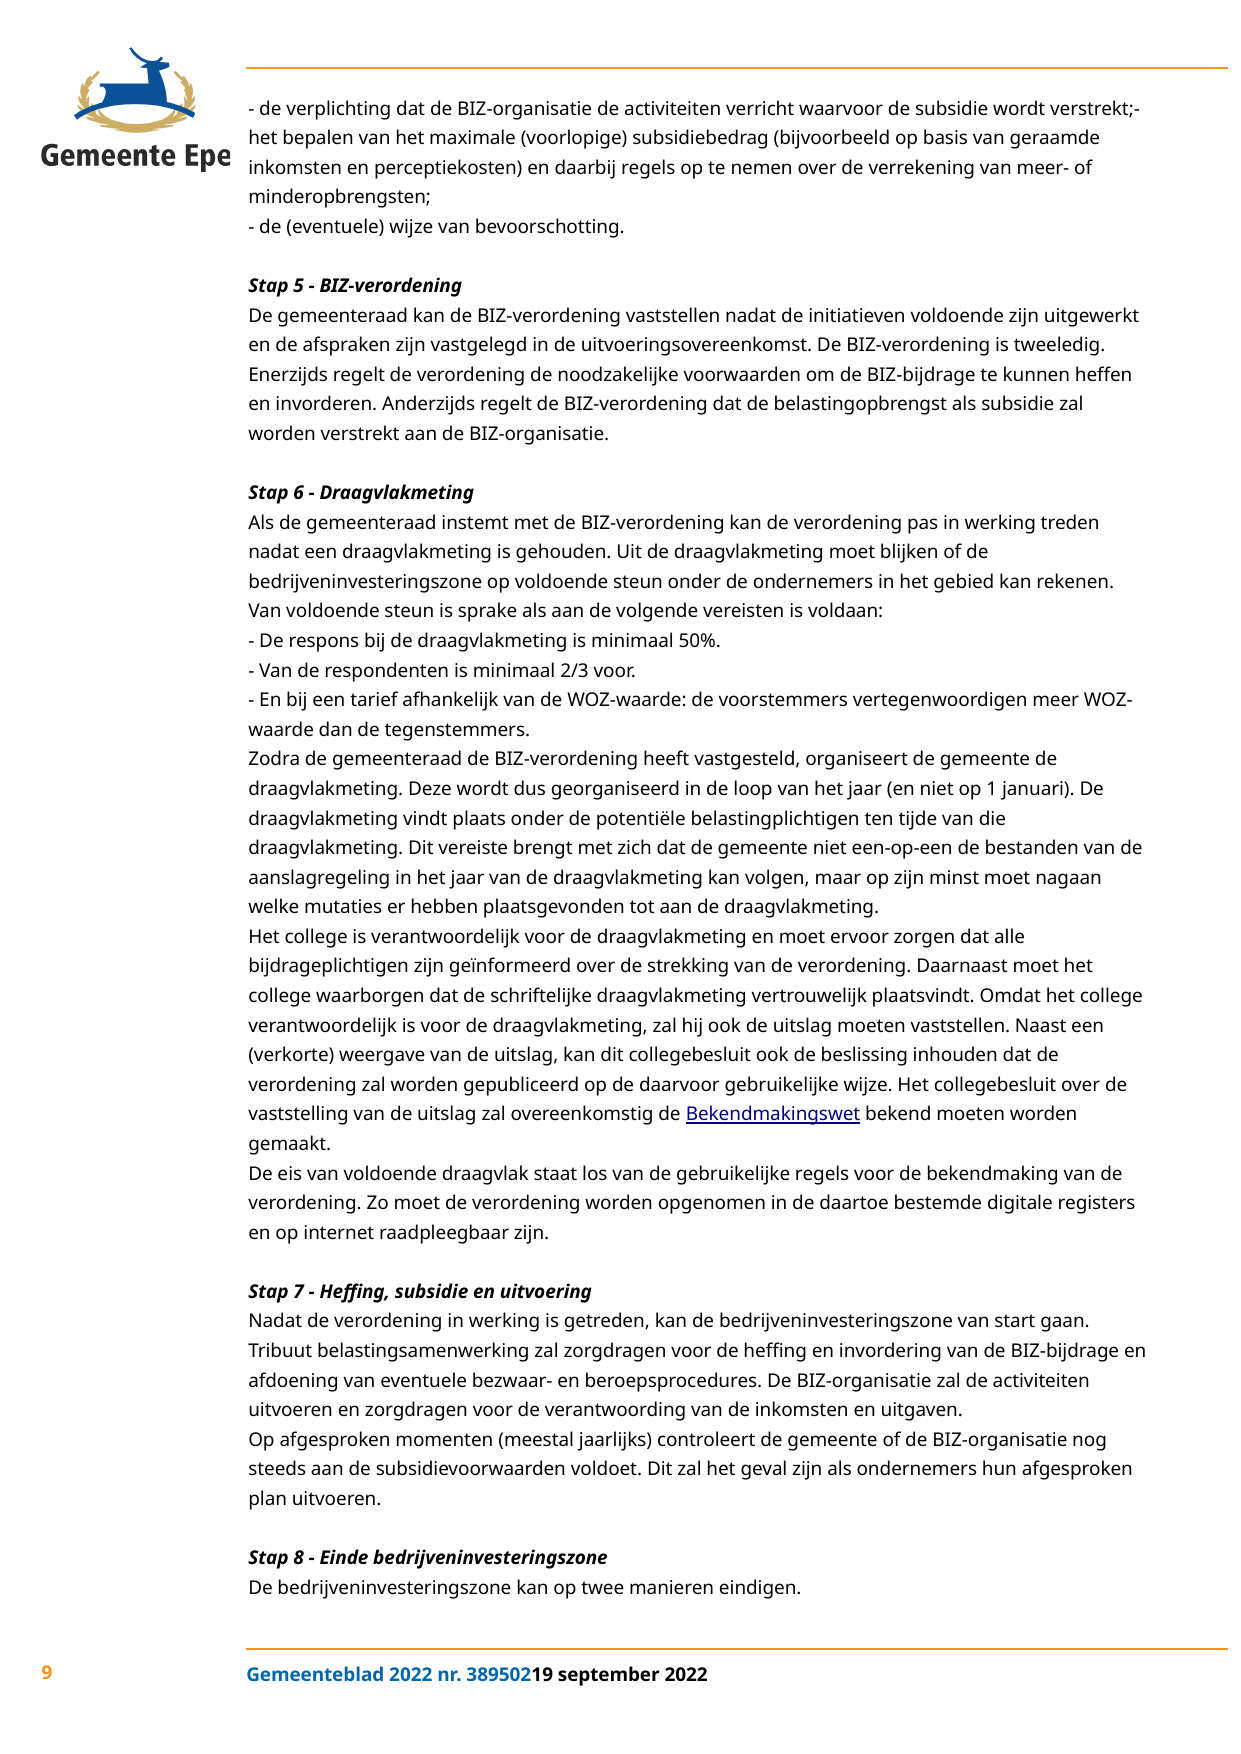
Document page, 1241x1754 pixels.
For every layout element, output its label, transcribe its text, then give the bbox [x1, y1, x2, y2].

text Stap 6 - Draagvlakmeting [248, 479, 1152, 505]
text De bedrijveninvesteringszone kan op twee manieren eindigen. [248, 1574, 1152, 1600]
text - En bij een tarief afhankelijk van de WOZ-waarde: de voorstemmers vertegenwoordigen meer WOZ-waarde dan de tegenstemmers. [248, 686, 1152, 742]
text Nadat de verordening in werking is getreden, kan de bedrijveninvesteringszone van start gaan. Tribuut belastingsamenwerking zal zorgdragen voor de heffing en invordering van de BIZ-bijdrage en afdoening van eventuele bezwaar- en beroepsprocedures. De BIZ-organisatie zal de activiteiten uitvoeren en zorgdragen voor de verantwoording van de inkomsten en uitgaven. [248, 1308, 1152, 1422]
text Als de gemeenteraad instemt met de BIZ-verordening kan de verordening pas in werking treden nadat een draagvlakmeting is gehouden. Uit de draagvlakmeting moet blijken of de bedrijveninvesteringszone op voldoende steun onder de ondernemers in het gebied kan rekenen. Van voldoende steun is sprake als aan de volgende vereisten is voldaan: [248, 509, 1152, 623]
picture [41, 47, 231, 172]
text - Van de respondenten is minimaal 2/3 voor. [248, 657, 1152, 683]
text - de (eventuele) wijze van bevoorschotting. [248, 213, 1152, 239]
text - De respons bij de draagvlakmeting is minimaal 50%. [248, 627, 1152, 653]
text - de verplichting dat de BIZ-organisatie de activiteiten verricht waarvoor de subsidie wordt verstrekt;- het bepalen van het maximale (voorlopige) subsidiebedrag (bijvoorbeeld op basis van geraamde inkomsten en perceptiekosten) en daarbij regels op te nemen over de verrekening van meer- of minderopbrengsten; [248, 95, 1152, 209]
text Zodra de gemeenteraad de BIZ-verordening heeft vastgesteld, organiseert de gemeente de draagvlakmeting. Deze wordt dus georganiseerd in de loop van het jaar (en niet op 1 januari). De draagvlakmeting vindt plaats onder de potentiële belastingplichtigen ten tijde van die draagvlakmeting. Dit vereiste brengt met zich dat de gemeente niet een-op-een de bestanden van de aanslagregeling in het jaar van de draagvlakmeting kan volgen, maar op zijn minst moet nagaan welke mutaties er hebben plaatsgevonden tot aan de draagvlakmeting. [248, 746, 1152, 919]
text Stap 5 - BIZ-verordening [248, 272, 1152, 298]
text De gemeenteraad kan de BIZ-verordening vaststellen nadat de initiatieven voldoende zijn uitgewerkt en de afspraken zijn vastgelegd in de uitvoeringsovereenkomst. De BIZ-verordening is tweeledig. Enerzijds regelt de verordening de noodzakelijke voorwaarden om de BIZ-bijdrage te kunnen heffen en invorderen. Anderzijds regelt de BIZ-verordening dat de belastingopbrengst als subsidie zal worden verstrekt aan de BIZ-organisatie. [248, 302, 1152, 446]
text Op afgesproken momenten (meestal jaarlijks) controleert de gemeente of de BIZ-organisatie nog steeds aan de subsidievoorwaarden voldoet. Dit zal het geval zijn als ondernemers hun afgesproken plan uitvoeren. [248, 1426, 1152, 1511]
text Stap 8 - Einde bedrijveninvesteringszone [248, 1544, 1152, 1570]
text Het college is verantwoordelijk voor de draagvlakmeting en moet ervoor zorgen dat alle bijdrageplichtigen zijn geïnformeerd over de strekking van de verordening. Daarnaast moet het college waarborgen dat de schriftelijke draagvlakmeting vertrouwelijk plaatsvindt. Omdat het college verantwoordelijk is voor de draagvlakmeting, zal hij ook de uitslag moeten vaststellen. Naast een (verkorte) weergave van de uitslag, kan dit collegebesluit ook de beslissing inhouden dat de verordening zal worden gepubliceerd op de daarvoor gebruikelijke wijze. Het collegebesluit over de vaststelling van de uitslag zal overeenkomstig de Bekendmakingswet bekend moeten worden gemaakt. [248, 923, 1152, 1156]
text De eis van voldoende draagvlak staat los van de gebruikelijke regels voor de bekendmaking van de verordening. Zo moet de verordening worden opgenomen in de daartoe bestemde digitale registers en op internet raadpleegbaar zijn. [248, 1160, 1152, 1245]
text Stap 7 - Heffing, subsidie en uitvoering [248, 1278, 1152, 1304]
